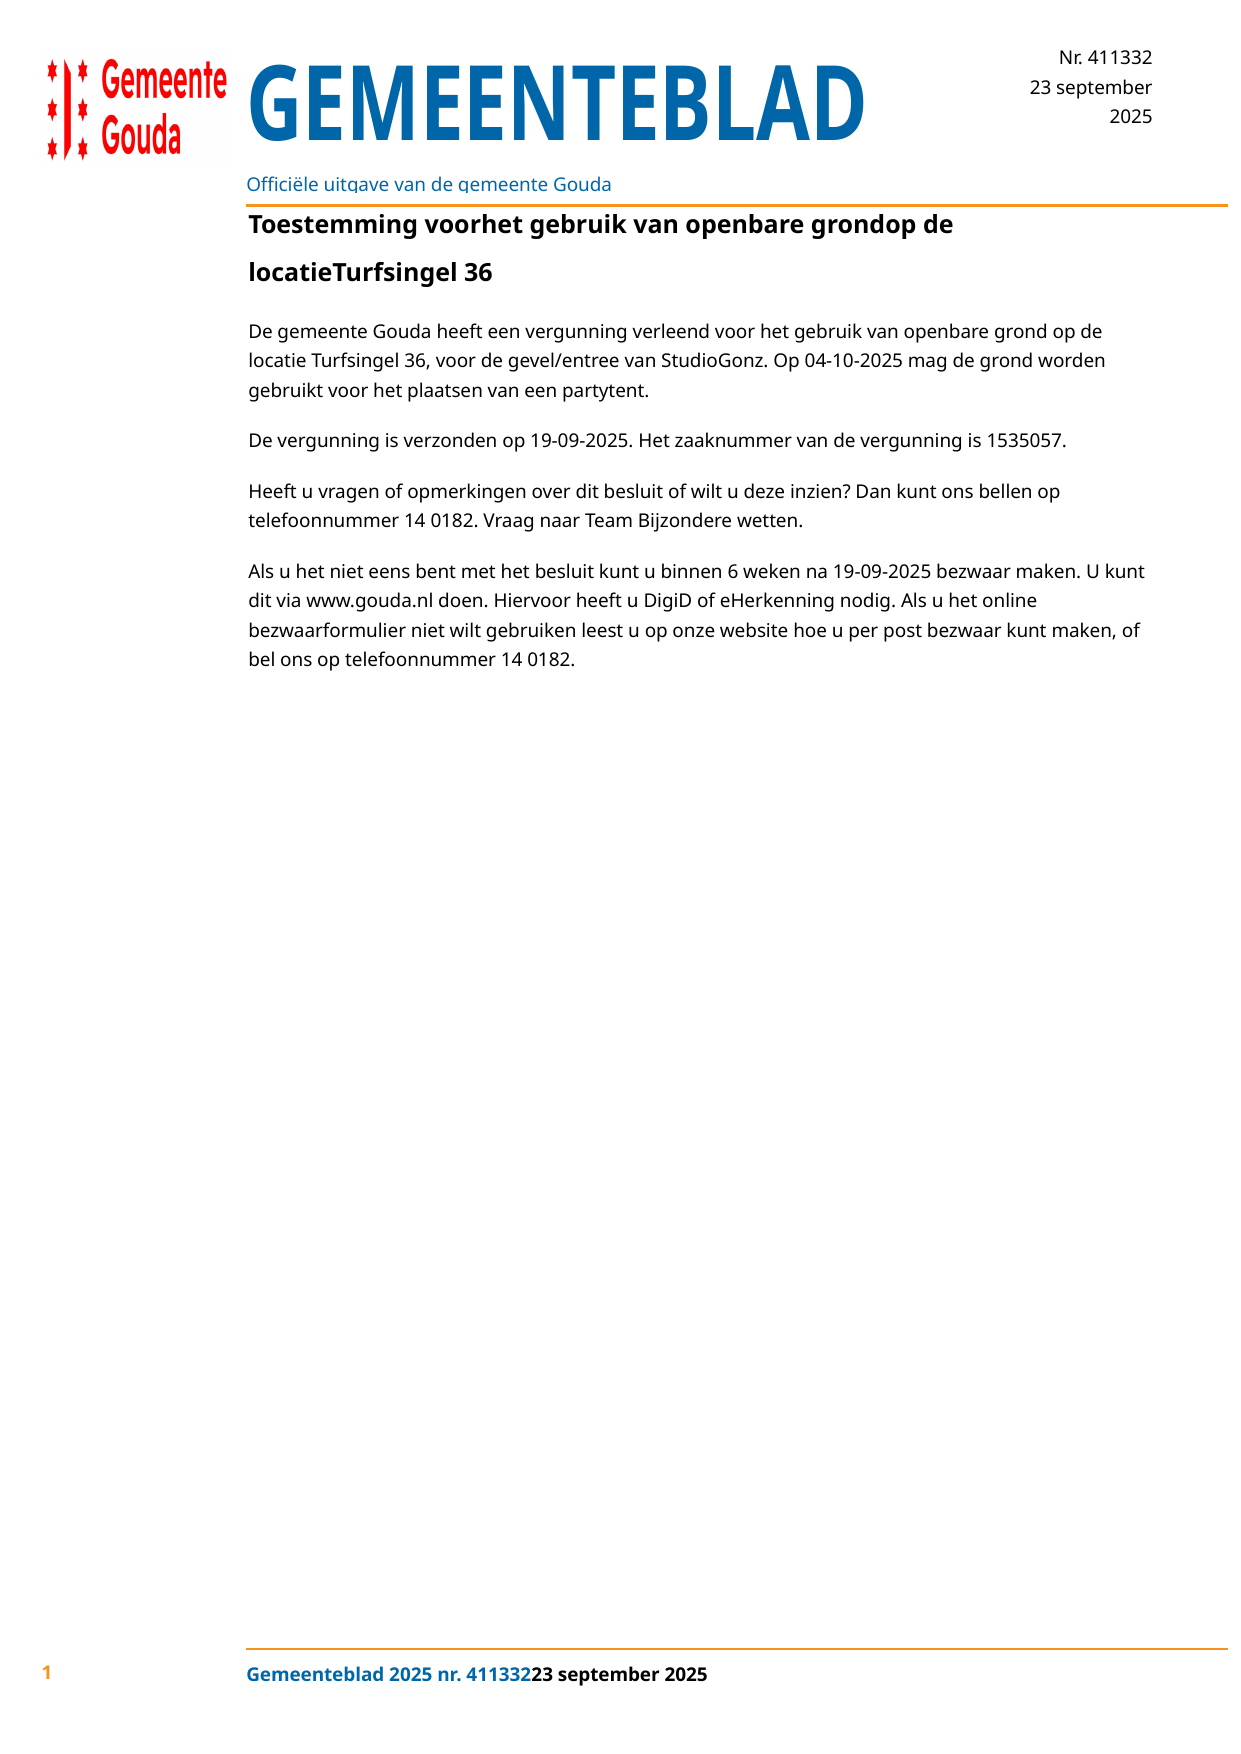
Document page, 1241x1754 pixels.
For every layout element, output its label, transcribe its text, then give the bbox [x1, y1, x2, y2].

text Toestemming voorhet gebruik van openbare grondop de locatieTurfsingel 36 [248, 207, 1152, 288]
text De gemeente Gouda heeft een vergunning verleend voor het gebruik van openbare grond op de locatie Turfsingel 36, voor de gevel/entree van StudioGonz. Op 04-10-2025 mag de grond worden gebruikt voor het plaatsen van een partytent. [248, 318, 1152, 403]
picture [41, 47, 231, 172]
text Als u het niet eens bent met het besluit kunt u binnen 6 weken na 19-09-2025 bezwaar maken. U kunt dit via www.gouda.nl doen. Hiervoor heeft u DigiD of eHerkenning nodig. Als u het online bezwaarformulier niet wilt gebruiken leest u op onze website hoe u per post bezwaar kunt maken, of bel ons op telefoonnummer 14 0182. [248, 558, 1152, 672]
text Heeft u vragen of opmerkingen over dit besluit of wilt u deze inzien? Dan kunt ons bellen op telefoonnummer 14 0182. Vraag naar Team Bijzondere wetten. [248, 478, 1152, 533]
text De vergunning is verzonden op 19-09-2025. Het zaaknummer van de vergunning is 1535057. [248, 427, 1152, 453]
